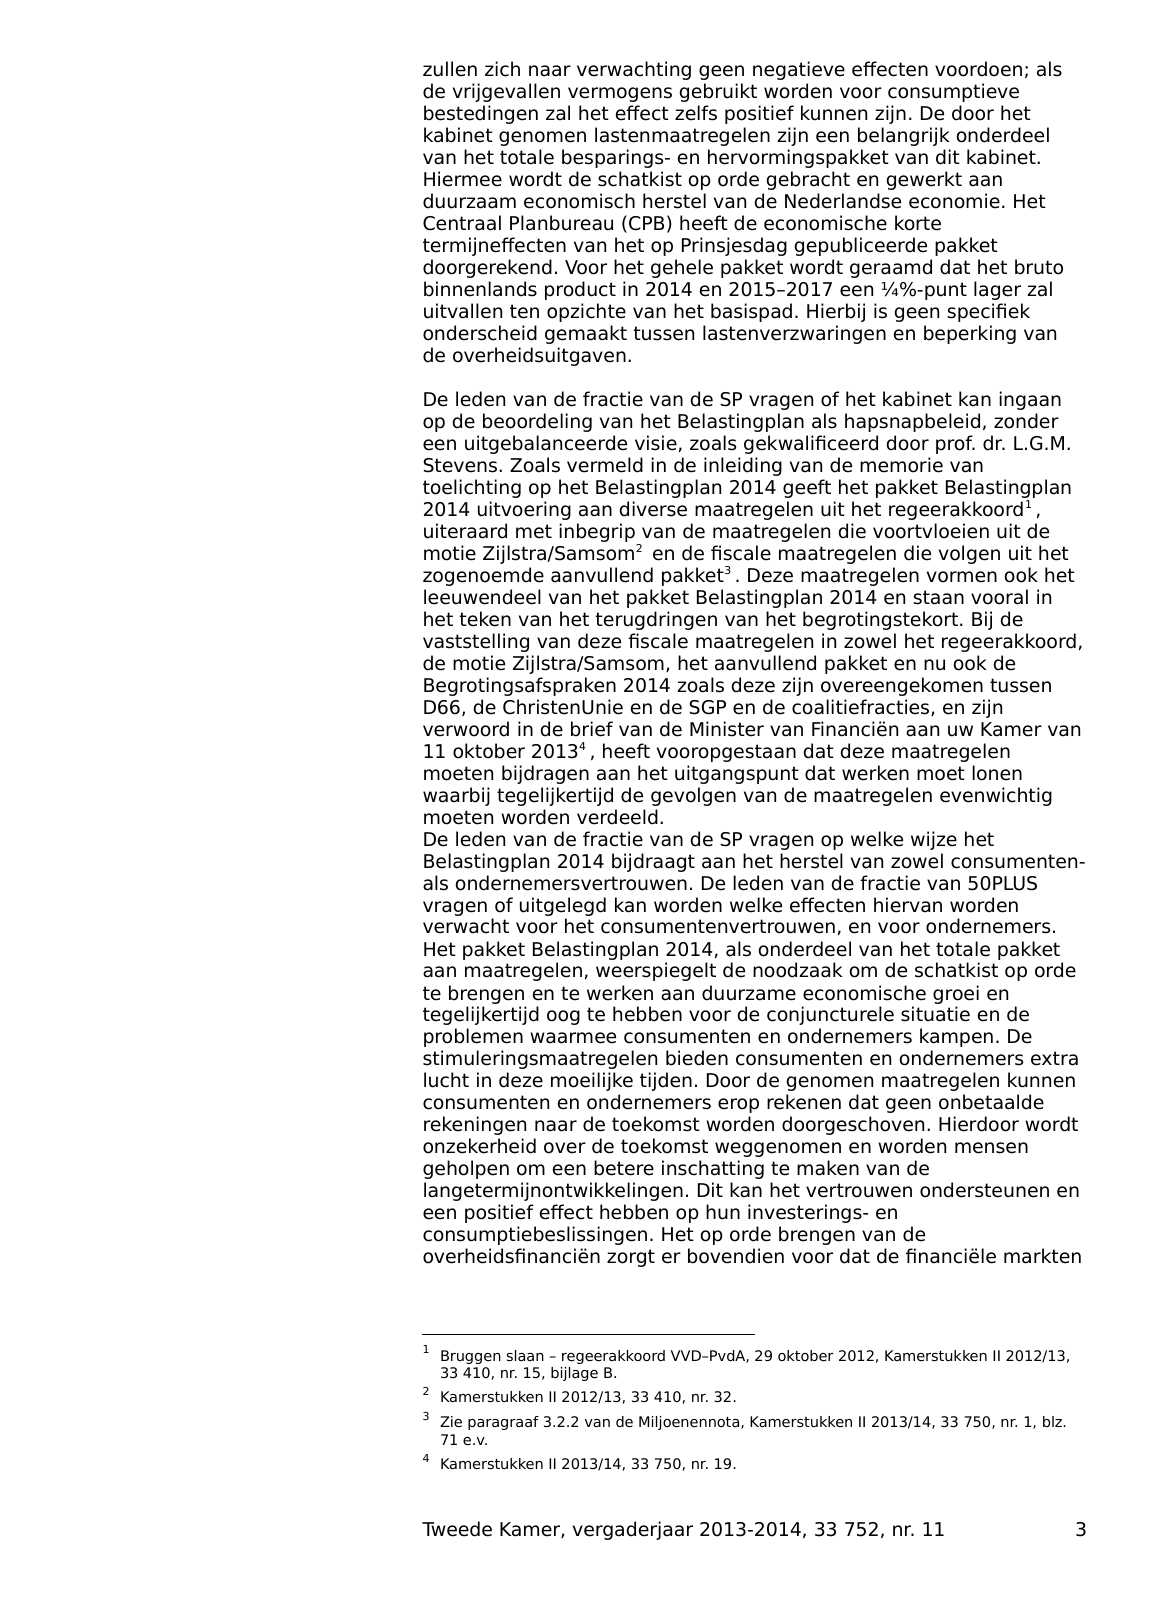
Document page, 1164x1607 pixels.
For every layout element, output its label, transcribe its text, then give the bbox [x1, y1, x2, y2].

text Kamerstukken II 2012/13, 33 410, nr. 32. [422, 1385, 1087, 1407]
text Bruggen slaan – regeerakkoord VVD–PvdA, 29 oktober 2012, Kamerstukken II 2012/13, 33 410, nr. 15, bijlage B. [422, 1343, 1087, 1382]
text Kamerstukken II 2013/14, 33 750, nr. 19. [422, 1452, 1087, 1474]
text De leden van de fractie van de SP vragen op welke wijze het Belastingplan 2014 bijdraagt aan het herstel van zowel consumenten- als ondernemersvertrouwen. De leden van de fractie van 50PLUS vragen of uitgelegd kan worden welke effecten hiervan worden verwacht voor het consumentenvertrouwen, en voor ondernemers. Het pakket Belastingplan 2014, als onderdeel van het totale pakket aan maatregelen, weerspiegelt de noodzaak om de schatkist op orde te brengen en te werken aan duurzame economische groei en tegelijkertijd oog te hebben voor de conjuncturele situatie en de problemen waarmee consumenten en ondernemers kampen. De stimuleringsmaatregelen bieden consumenten en ondernemers extra lucht in deze moeilijke tijden. Door de genomen maatregelen kunnen consumenten en ondernemers erop rekenen dat geen onbetaalde rekeningen naar de toekomst worden doorgeschoven. Hierdoor wordt onzekerheid over de toekomst weggenomen en worden mensen geholpen om een betere inschatting te maken van de langetermijnontwikkelingen. Dit kan het vertrouwen ondersteunen en een positief effect hebben op hun investerings- en consumptiebeslissingen. Het op orde brengen van de overheidsfinanciën zorgt er bovendien voor dat de financiële markten [422, 828, 1087, 1268]
text De leden van de fractie van de SP vragen of het kabinet kan ingaan op de beoordeling van het Belastingplan als hapsnapbeleid, zonder een uitgebalanceerde visie, zoals gekwalificeerd door prof. dr. L.G.M. Stevens. Zoals vermeld in de inleiding van de memorie van toelichting op het Belastingplan 2014 geeft het pakket Belastingplan 2014 uitvoering aan diverse maatregelen uit het regeerakkoord, uiteraard met inbegrip van de maatregelen die voortvloeien uit de motie Zijlstra/Samsom en de fiscale maatregelen die volgen uit het zogenoemde aanvullend pakket. Deze maatregelen vormen ook het leeuwendeel van het pakket Belastingplan 2014 en staan vooral in het teken van het terugdringen van het begrotingstekort. Bij de vaststelling van deze fiscale maatregelen in zowel het regeerakkoord, de motie Zijlstra/Samsom, het aanvullend pakket en nu ook de Begrotingsafspraken 2014 zoals deze zijn overeengekomen tussen D66, de ChristenUnie en de SGP en de coalitiefracties, en zijn verwoord in de brief van de Minister van Financiën aan uw Kamer van 11 oktober 2013, heeft vooropgestaan dat deze maatregelen moeten bijdragen aan het uitgangspunt dat werken moet lonen waarbij tegelijkertijd de gevolgen van de maatregelen evenwichtig moeten worden verdeeld. [422, 389, 1087, 828]
text Zie paragraaf 3.2.2 van de Miljoenennota, Kamerstukken II 2013/14, 33 750, nr. 1, blz. 71 e.v. [422, 1410, 1087, 1449]
text zullen zich naar verwachting geen negatieve effecten voordoen; als de vrijgevallen vermogens gebruikt worden voor consumptieve bestedingen zal het effect zelfs positief kunnen zijn. De door het kabinet genomen lastenmaatregelen zijn een belangrijk onderdeel van het totale besparings- en hervormingspakket van dit kabinet. Hiermee wordt de schatkist op orde gebracht en gewerkt aan duurzaam economisch herstel van de Nederlandse economie. Het Centraal Planbureau (CPB) heeft de economische korte termijneffecten van het op Prinsjesdag gepubliceerde pakket doorgerekend. Voor het gehele pakket wordt geraamd dat het bruto binnenlands product in 2014 en 2015–2017 een ¼%-punt lager zal uitvallen ten opzichte van het basispad. Hierbij is geen specifiek onderscheid gemaakt tussen lastenverzwaringen en beperking van de overheidsuitgaven. [422, 59, 1087, 367]
